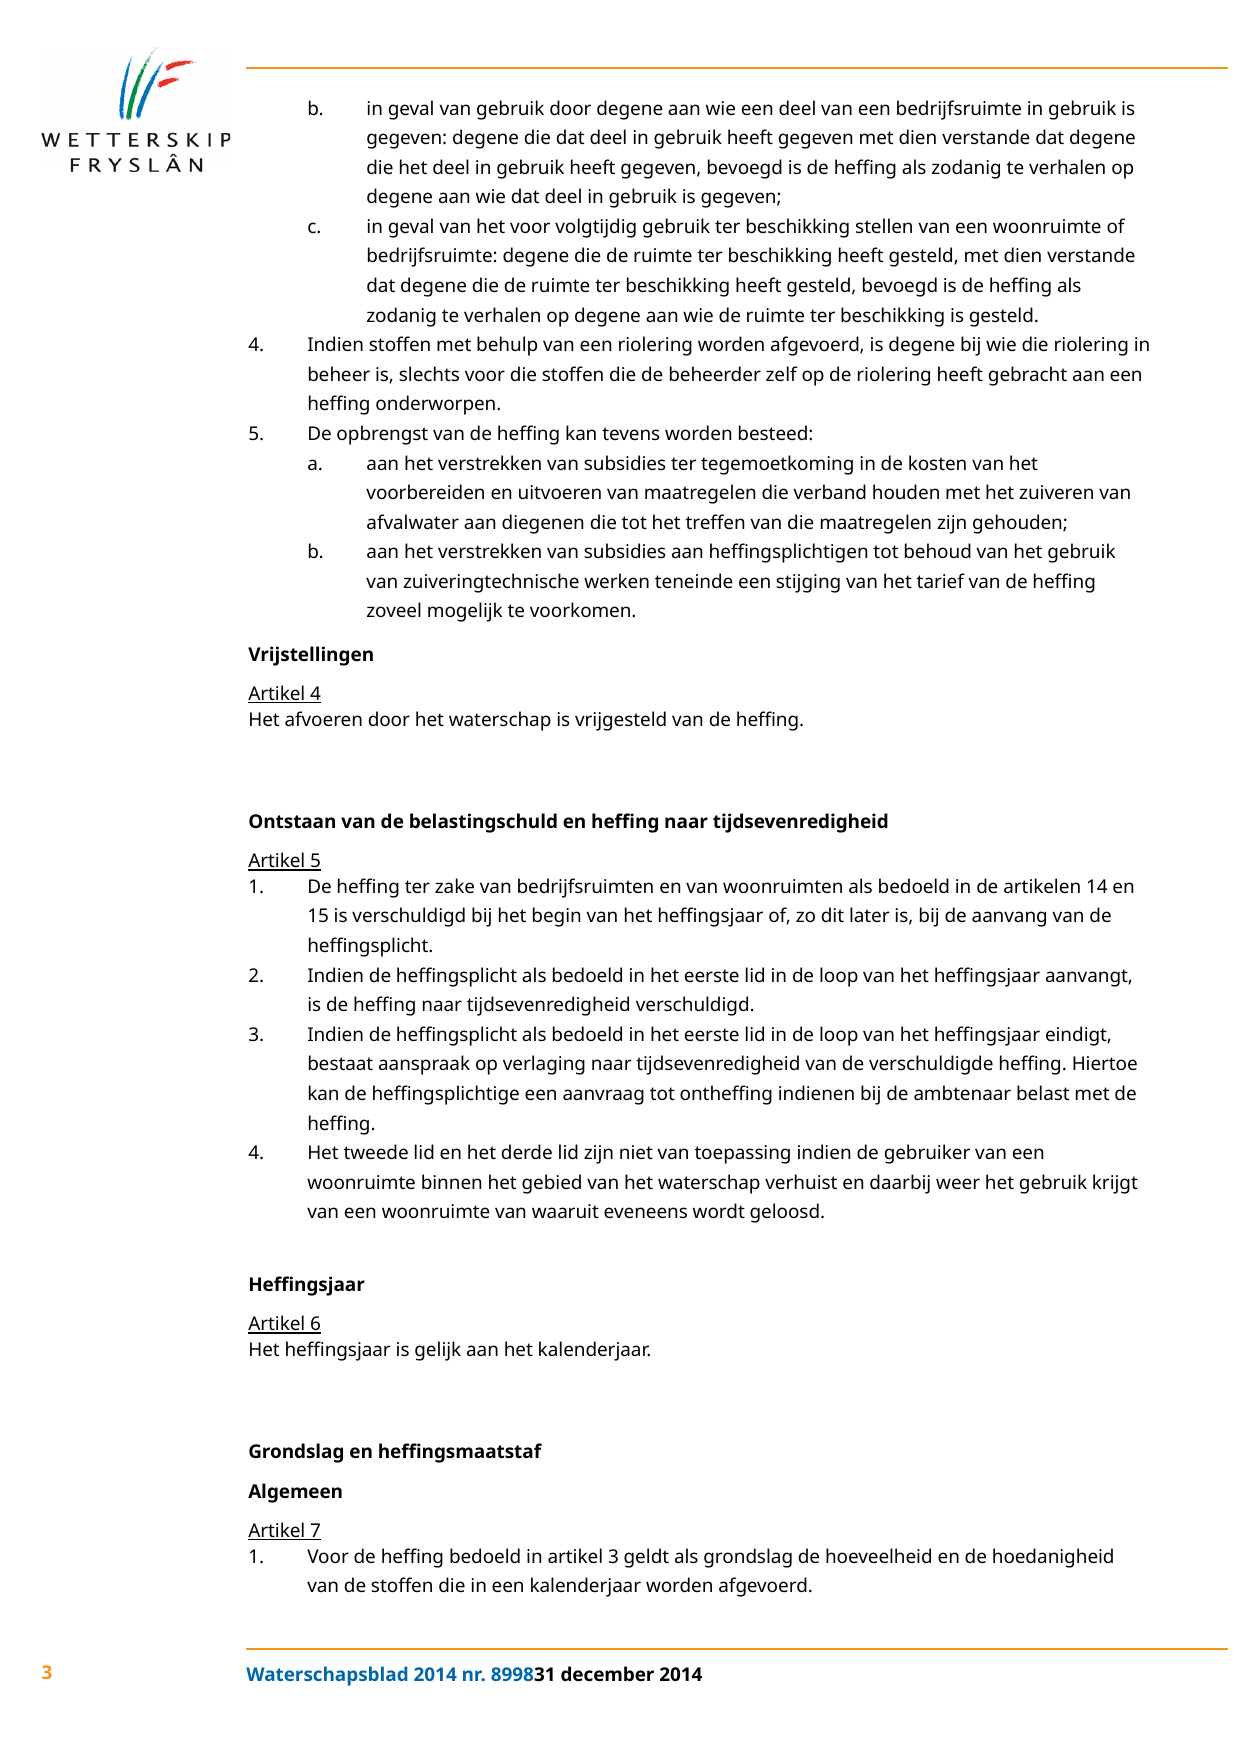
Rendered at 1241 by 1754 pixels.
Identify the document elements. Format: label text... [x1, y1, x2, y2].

text Artikel 7 [248, 1517, 1152, 1543]
picture [41, 47, 231, 172]
list Indien de heffingsplicht als bedoeld in het eerste lid in de loop van het heffingsjaar eindigt, bestaat aanspraak op verlaging naar tijdsevenredigheid van de verschuldigde heffing. Hiertoe kan de heffingsplichtige een aanvraag tot ontheffing indienen bij de ambtenaar belast met de heffing. [248, 1021, 1152, 1136]
list Het tweede lid en het derde lid zijn niet van toepassing indien de gebruiker van een woonruimte binnen het gebied van het waterschap verhuist en daarbij weer het gebruik krijgt van een woonruimte van waaruit eveneens wordt geloosd. [248, 1139, 1152, 1224]
text Algemeen [248, 1478, 1152, 1503]
text Het afvoeren door het waterschap is vrijgesteld van de heffing. [248, 706, 1152, 732]
text Heffingsjaar [248, 1271, 1152, 1297]
text Vrijstellingen [248, 641, 1152, 667]
list De opbrengst van de heffing kan tevens worden besteed: [248, 420, 1152, 446]
text Artikel 6 [248, 1311, 1152, 1336]
text Het heffingsjaar is gelijk aan het kalenderjaar. [248, 1336, 1152, 1362]
text Ontstaan van de belastingschuld en heffing naar tijdsevenredigheid [248, 808, 1152, 834]
list in geval van gebruik door degene aan wie een deel van een bedrijfsruimte in gebruik is gegeven: degene die dat deel in gebruik heeft gegeven met dien verstande dat degene die het deel in gebruik heeft gegeven, bevoegd is de heffing als zodanig te verhalen op degene aan wie dat deel in gebruik is gegeven; [307, 95, 1152, 209]
list aan het verstrekken van subsidies aan heffingsplichtigen tot behoud van het gebruik van zuiveringtechnische werken teneinde een stijging van het tarief van de heffing zoveel mogelijk te voorkomen. [307, 538, 1152, 623]
list De heffing ter zake van bedrijfsruimten en van woonruimten als bedoeld in de artikelen 14 en 15 is verschuldigd bij het begin van het heffingsjaar of, zo dit later is, bij de aanvang van de heffingsplicht. [248, 873, 1152, 958]
text Grondslag en heffingsmaatstaf [248, 1438, 1152, 1464]
text Artikel 4 [248, 680, 1152, 706]
list in geval van het voor volgtijdig gebruik ter beschikking stellen van een woonruimte of bedrijfsruimte: degene die de ruimte ter beschikking heeft gesteld, met dien verstande dat degene die de ruimte ter beschikking heeft gesteld, bevoegd is de heffing als zodanig te verhalen op degene aan wie de ruimte ter beschikking is gesteld. [307, 213, 1152, 328]
list Voor de heffing bedoeld in artikel 3 geldt als grondslag de hoeveelheid en de hoedanigheid van de stoffen die in een kalenderjaar worden afgevoerd. [248, 1543, 1152, 1598]
list aan het verstrekken van subsidies ter tegemoetkoming in de kosten van het voorbereiden en uitvoeren van maatregelen die verband houden met het zuiveren van afvalwater aan diegenen die tot het treffen van die maatregelen zijn gehouden; [307, 450, 1152, 535]
list Indien stoffen met behulp van een riolering worden afgevoerd, is degene bij wie die riolering in beheer is, slechts voor die stoffen die de beheerder zelf op de riolering heeft gebracht aan een heffing onderworpen. [248, 331, 1152, 416]
text Artikel 5 [248, 847, 1152, 873]
list Indien de heffingsplicht als bedoeld in het eerste lid in de loop van het heffingsjaar aanvangt, is de heffing naar tijdsevenredigheid verschuldigd. [248, 962, 1152, 1017]
